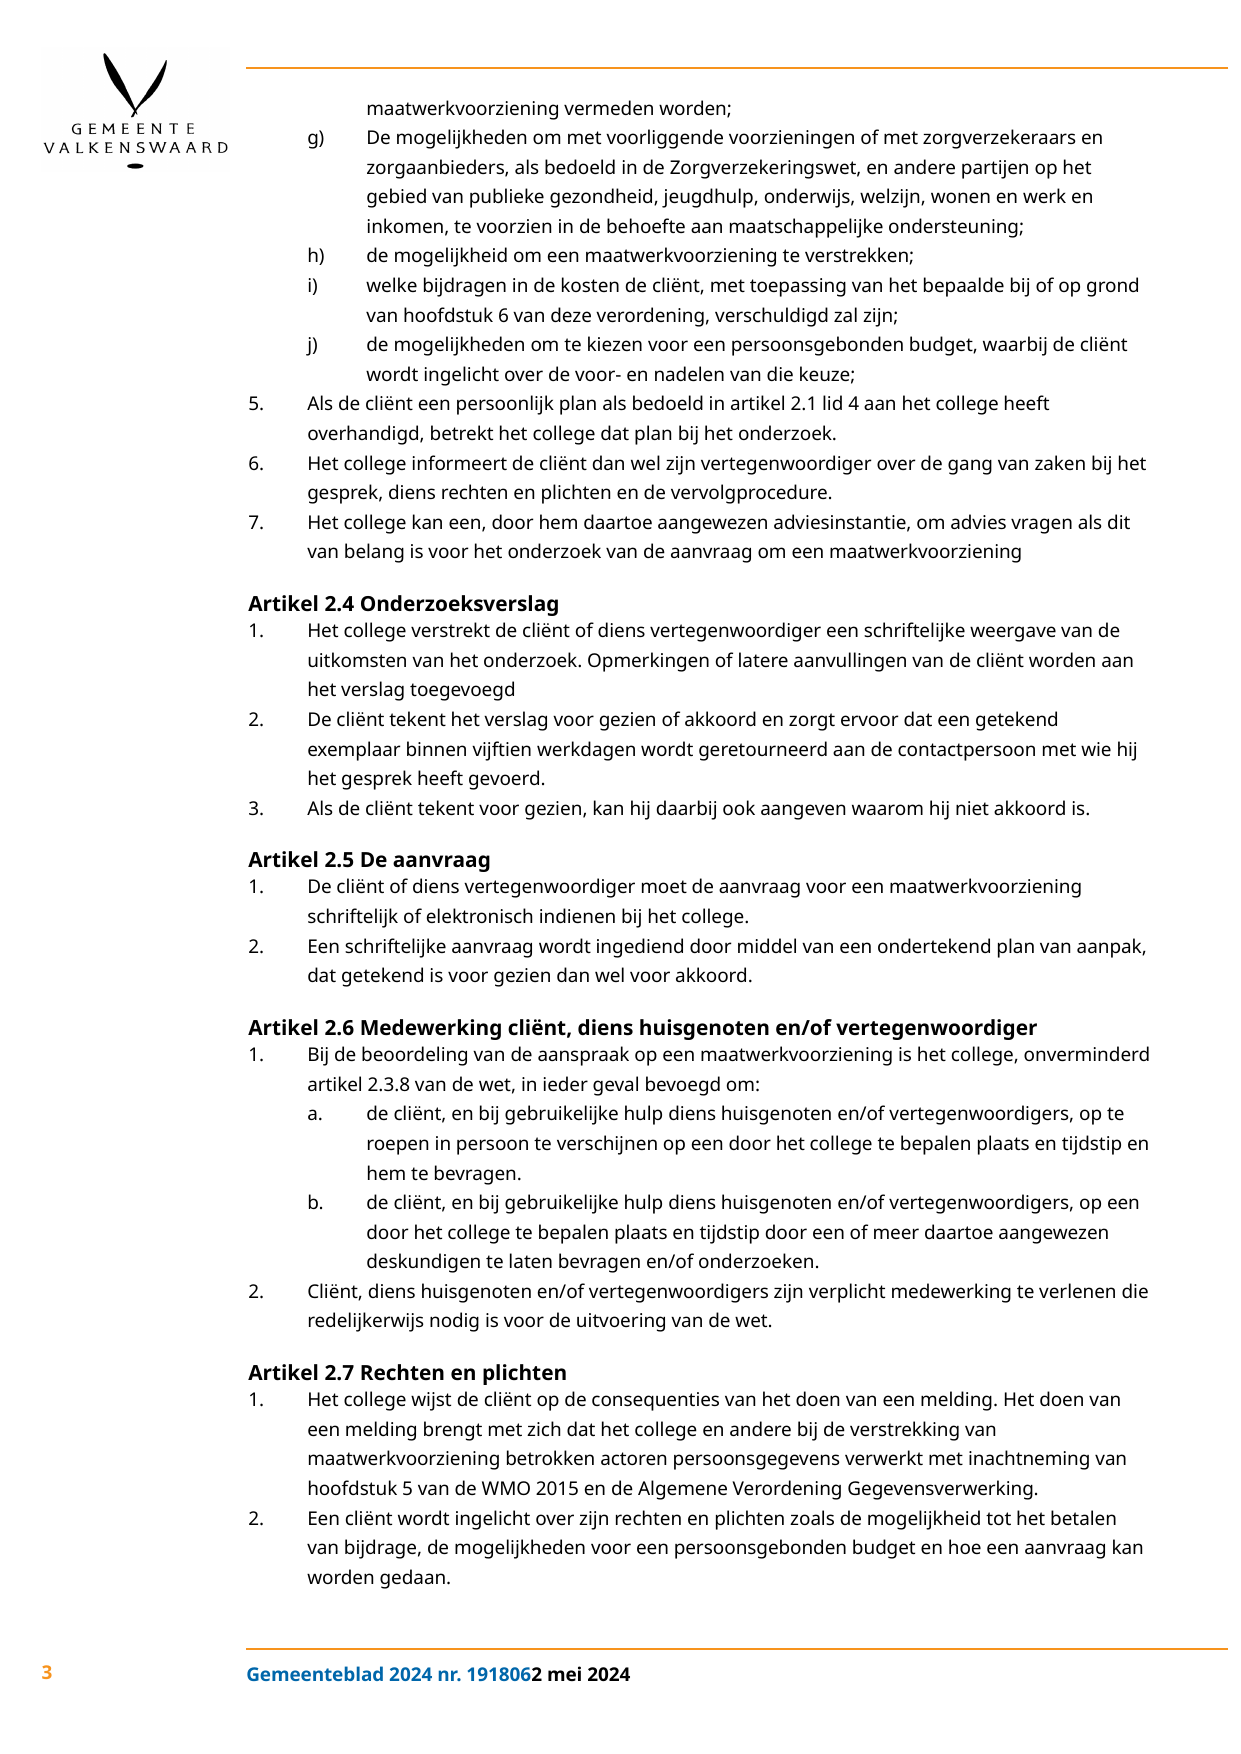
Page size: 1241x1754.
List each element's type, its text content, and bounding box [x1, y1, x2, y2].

text Artikel 2.7 Rechten en plichten [248, 1358, 1152, 1386]
list De cliënt tekent het verslag voor gezien of akkoord en zorgt ervoor dat een getekend exemplaar binnen vijftien werkdagen wordt geretourneerd aan de contactpersoon met wie hij het gesprek heeft gevoerd. [248, 706, 1152, 791]
list Bij de beoordeling van de aanspraak op een maatwerkvoorziening is het college, onverminderd artikel 2.3.8 van de wet, in ieder geval bevoegd om: [248, 1041, 1152, 1097]
list De mogelijkheden om met voorliggende voorzieningen of met zorgverzekeraars en zorgaanbieders, als bedoeld in de Zorgverzekeringswet, en andere partijen op het gebied van publieke gezondheid, jeugdhulp, onderwijs, welzijn, wonen en werk en inkomen, te voorzien in de behoefte aan maatschappelijke ondersteuning; [307, 124, 1152, 239]
list de mogelijkheid om een maatwerkvoorziening te verstrekken; [307, 243, 1152, 268]
list Cliënt, diens huisgenoten en/of vertegenwoordigers zijn verplicht medewerking te verlenen die redelijkerwijs nodig is voor de uitvoering van de wet. [248, 1278, 1152, 1333]
text Artikel 2.6 Medewerking cliënt, diens huisgenoten en/of vertegenwoordiger [248, 1013, 1152, 1041]
picture [41, 47, 231, 172]
list Als de cliënt tekent voor gezien, kan hij daarbij ook aangeven waarom hij niet akkoord is. [248, 795, 1152, 821]
list Als de cliënt een persoonlijk plan als bedoeld in artikel 2.1 lid 4 aan het college heeft overhandigd, betrekt het college dat plan bij het onderzoek. [248, 391, 1152, 446]
list Het college verstrekt de cliënt of diens vertegenwoordiger een schriftelijke weergave van de uitkomsten van het onderzoek. Opmerkingen of latere aanvullingen van de cliënt worden aan het verslag toegevoegd [248, 617, 1152, 702]
list welke bijdragen in de kosten de cliënt, met toepassing van het bepaalde bij of op grond van hoofdstuk 6 van deze verordening, verschuldigd zal zijn; [307, 272, 1152, 328]
text Artikel 2.4 Onderzoeksverslag [248, 589, 1152, 617]
list maatwerkvoorziening vermeden worden; [307, 95, 1152, 121]
list Een schriftelijke aanvraag wordt ingediend door middel van een ondertekend plan van aanpak, dat getekend is voor gezien dan wel voor akkoord. [248, 933, 1152, 988]
list de mogelijkheden om te kiezen voor een persoonsgebonden budget, waarbij de cliënt wordt ingelicht over de voor- en nadelen van die keuze; [307, 331, 1152, 387]
list Het college kan een, door hem daartoe aangewezen adviesinstantie, om advies vragen als dit van belang is voor het onderzoek van de aanvraag om een maatwerkvoorziening [248, 509, 1152, 564]
list de cliënt, en bij gebruikelijke hulp diens huisgenoten en/of vertegenwoordigers, op een door het college te bepalen plaats en tijdstip door een of meer daartoe aangewezen deskundigen te laten bevragen en/of onderzoeken. [307, 1189, 1152, 1274]
list Het college wijst de cliënt op de consequenties van het doen van een melding. Het doen van een melding brengt met zich dat het college en andere bij de verstrekking van maatwerkvoorziening betrokken actoren persoonsgegevens verwerkt met inachtneming van hoofdstuk 5 van de WMO 2015 en de Algemene Verordening Gegevensverwerking. [248, 1386, 1152, 1501]
text Artikel 2.5 De aanvraag [248, 845, 1152, 874]
list Het college informeert de cliënt dan wel zijn vertegenwoordiger over de gang van zaken bij het gesprek, diens rechten en plichten en de vervolgprocedure. [248, 450, 1152, 505]
list Een cliënt wordt ingelicht over zijn rechten en plichten zoals de mogelijkheid tot het betalen van bijdrage, de mogelijkheden voor een persoonsgebonden budget en hoe een aanvraag kan worden gedaan. [248, 1505, 1152, 1590]
list de cliënt, en bij gebruikelijke hulp diens huisgenoten en/of vertegenwoordigers, op te roepen in persoon te verschijnen op een door het college te bepalen plaats en tijdstip en hem te bevragen. [307, 1101, 1152, 1185]
list De cliënt of diens vertegenwoordiger moet de aanvraag voor een maatwerkvoorziening schriftelijk of elektronisch indienen bij het college. [248, 874, 1152, 929]
